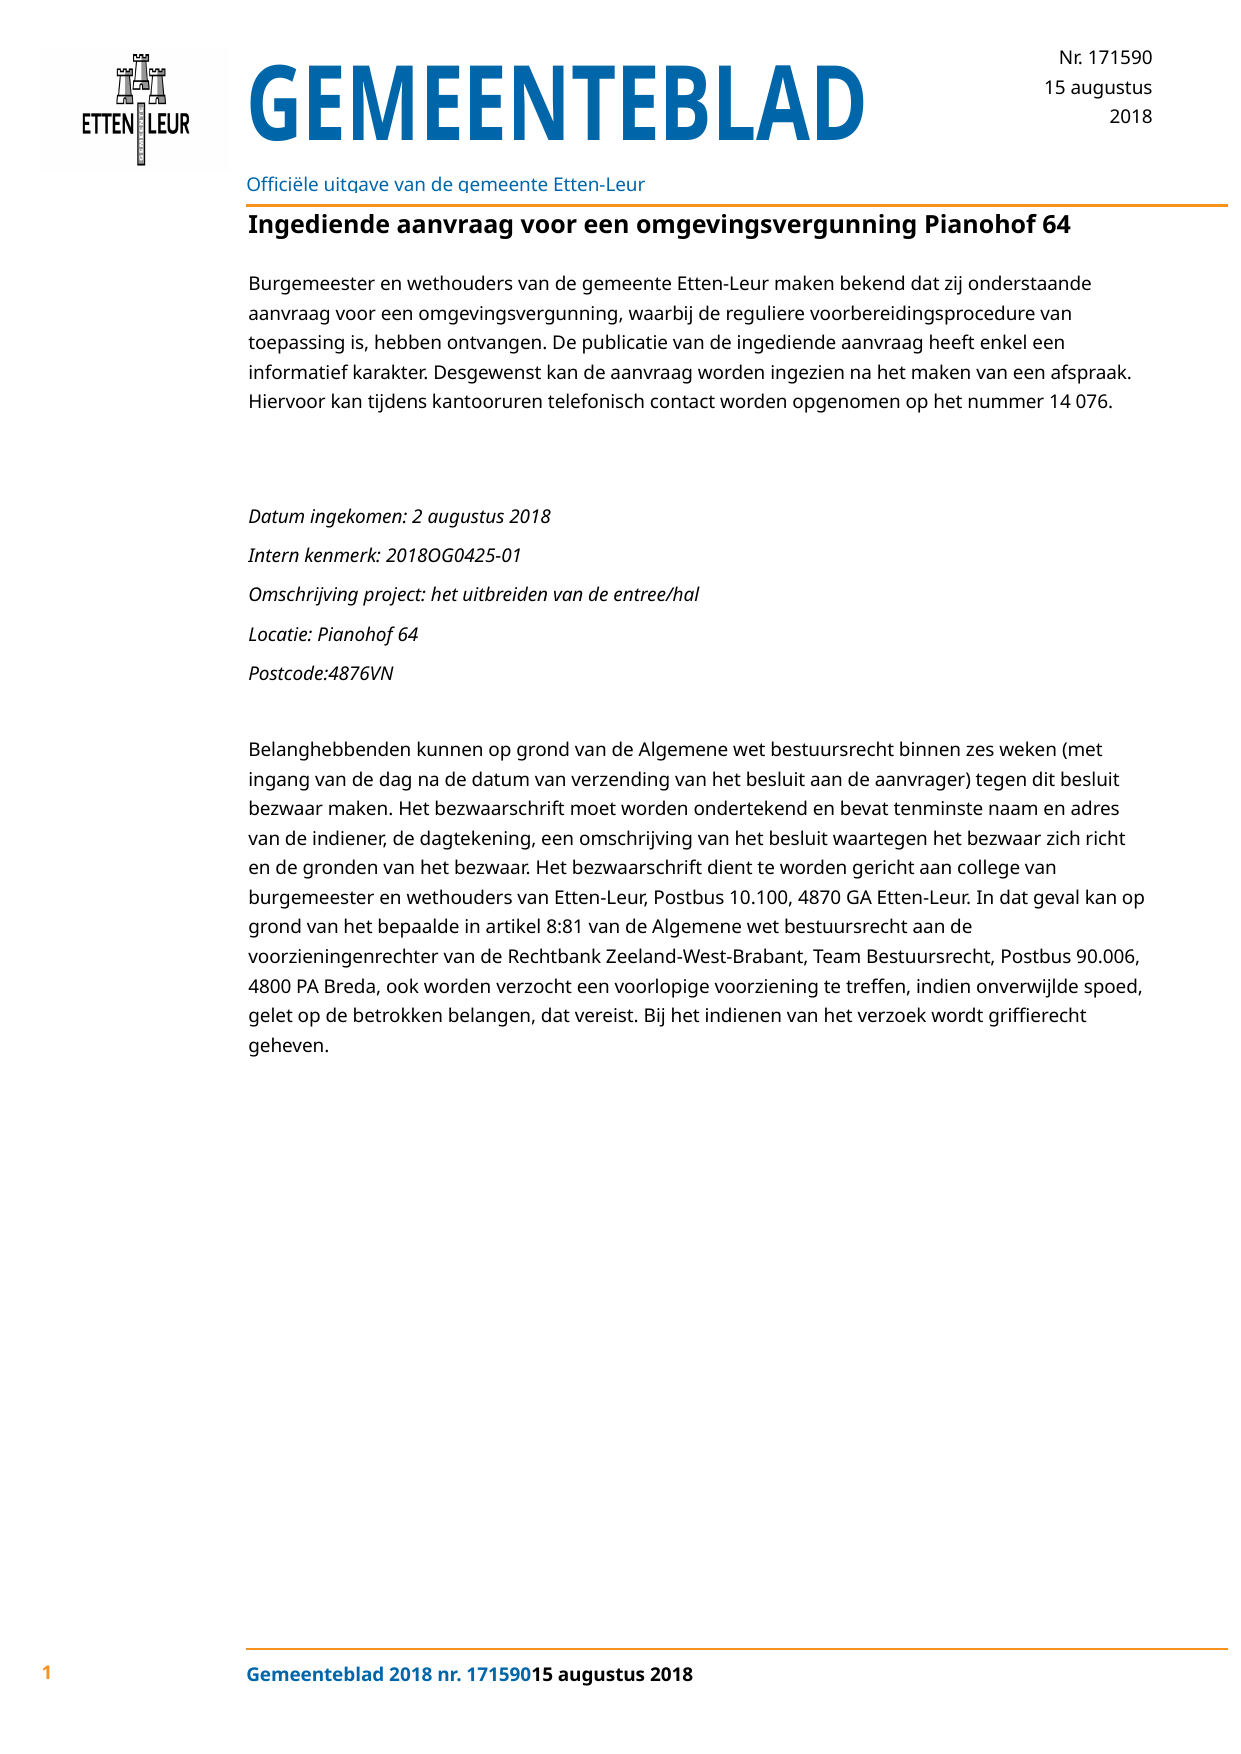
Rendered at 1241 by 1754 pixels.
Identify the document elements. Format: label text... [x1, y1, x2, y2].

text Locatie: Pianohof 64 [248, 621, 1152, 647]
text Burgemeester en wethouders van de gemeente Etten-Leur maken bekend dat zij onderstaande aanvraag voor een omgevingsvergunning, waarbij de reguliere voorbereidingsprocedure van toepassing is, hebben ontvangen. De publicatie van de ingediende aanvraag heeft enkel een informatief karakter. Desgewenst kan de aanvraag worden ingezien na het maken van een afspraak. Hiervoor kan tijdens kantooruren telefonisch contact worden opgenomen op het nummer 14 076. [248, 270, 1152, 414]
text Omschrijving project: het uitbreiden van de entree/hal [248, 582, 1152, 607]
text Intern kenmerk: 2018OG0425-01 [248, 542, 1152, 568]
text Datum ingekomen: 2 augustus 2018 [248, 503, 1152, 529]
text Postcode:4876VN [248, 660, 1152, 686]
text Ingediende aanvraag voor een omgevingsvergunning Pianohof 64 [248, 207, 1152, 241]
picture [41, 47, 231, 172]
text Belanghebbenden kunnen op grond van de Algemene wet bestuursrecht binnen zes weken (met ingang van de dag na de datum van verzending van het besluit aan de aanvrager) tegen dit besluit bezwaar maken. Het bezwaarschrift moet worden ondertekend en bevat tenminste naam en adres van de indiener, de dagtekening, een omschrijving van het besluit waartegen het bezwaar zich richt en de gronden van het bezwaar. Het bezwaarschrift dient te worden gericht aan college van burgemeester en wethouders van Etten-Leur, Postbus 10.100, 4870 GA Etten-Leur. In dat geval kan op grond van het bepaalde in artikel 8:81 van de Algemene wet bestuursrecht aan de voorzieningenrechter van de Rechtbank Zeeland-West-Brabant, Team Bestuursrecht, Postbus 90.006, 4800 PA Breda, ook worden verzocht een voorlopige voorziening te treffen, indien onverwijlde spoed, gelet op de betrokken belangen, dat vereist. Bij het indienen van het verzoek wordt griffierecht geheven. [248, 736, 1152, 1058]
